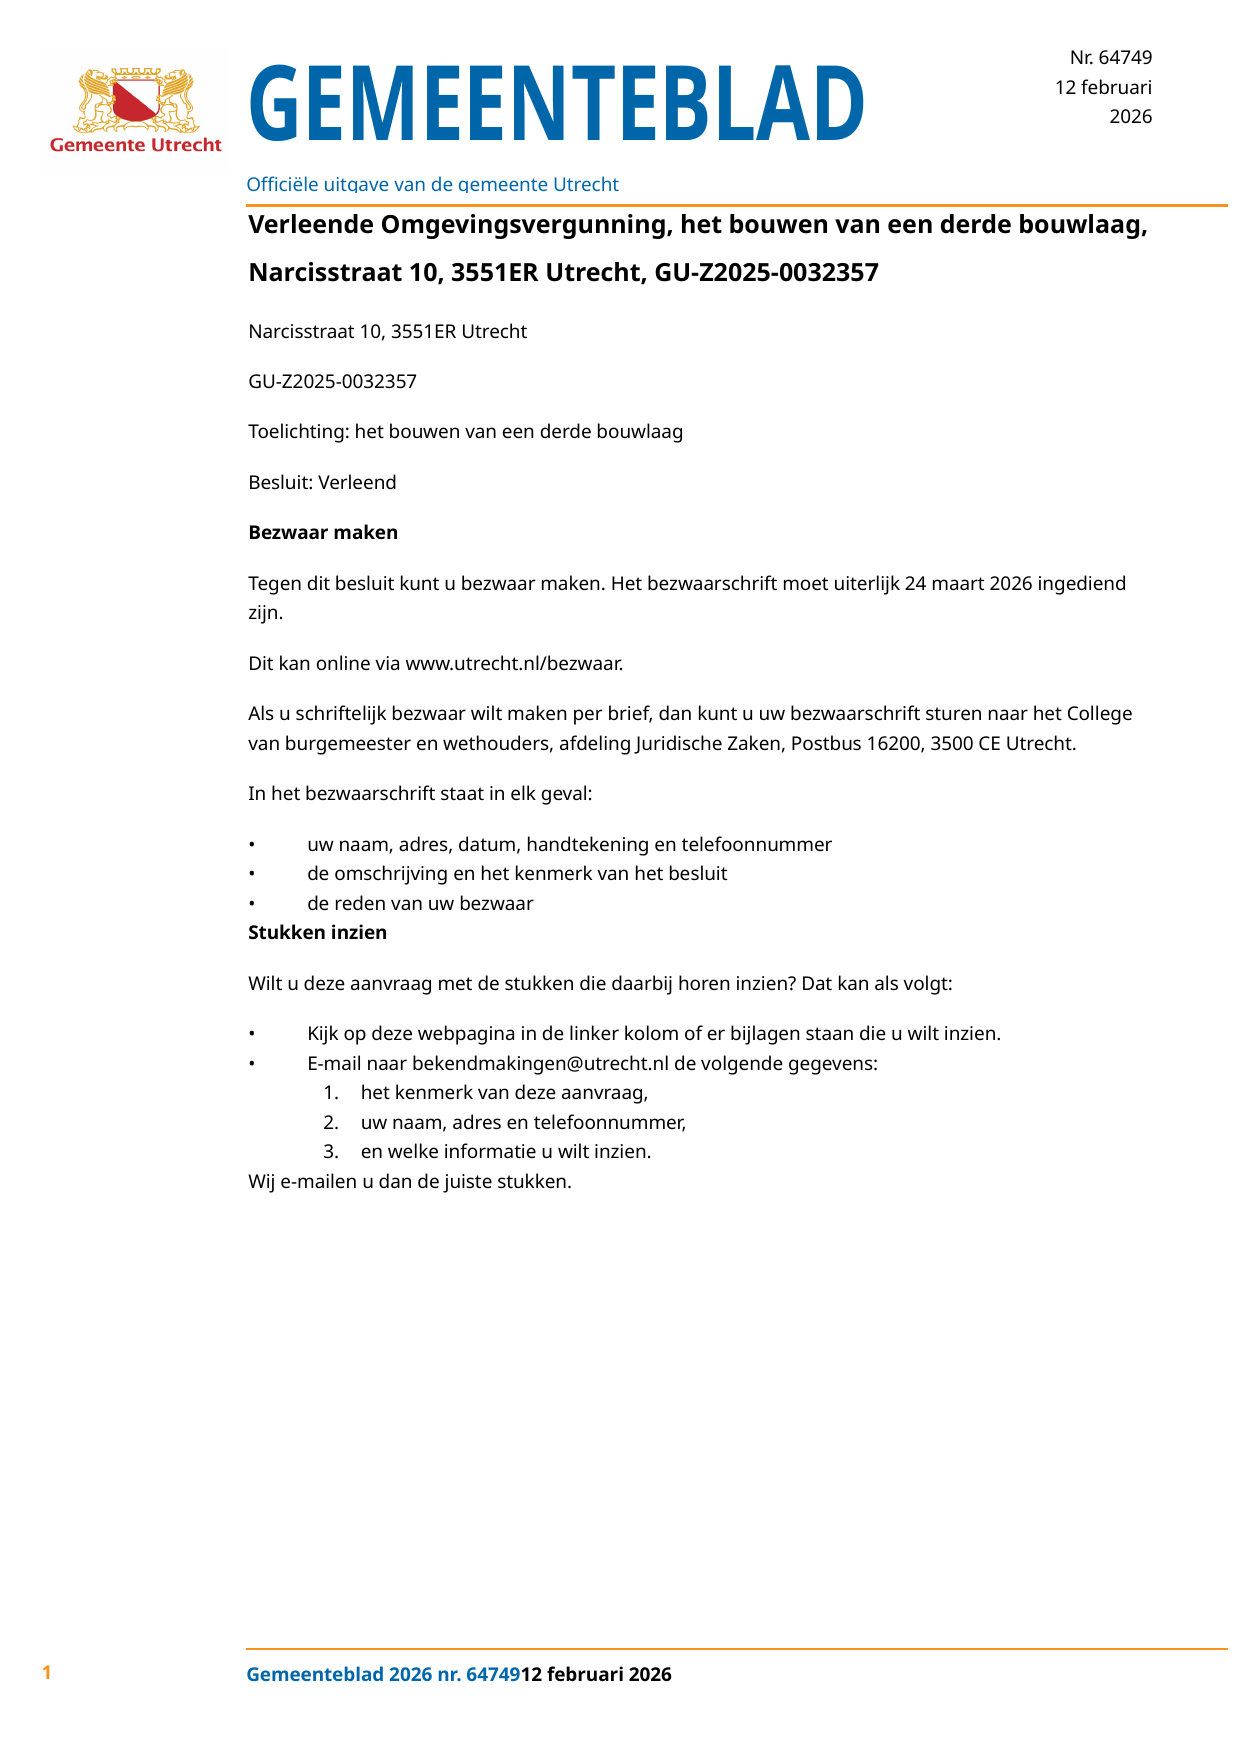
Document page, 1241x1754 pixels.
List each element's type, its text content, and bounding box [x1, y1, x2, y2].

list Kijk op deze webpagina in de linker kolom of er bijlagen staan die u wilt inzien. [248, 1020, 1152, 1046]
text Wilt u deze aanvraag met de stukken die daarbij horen inzien? Dat kan als volgt: [248, 970, 1152, 996]
text Besluit: Verleend [248, 469, 1152, 495]
picture [41, 47, 231, 172]
list het kenmerk van deze aanvraag, [323, 1079, 1152, 1105]
list uw naam, adres en telefoonnummer, [323, 1109, 1152, 1135]
text Narcisstraat 10, 3551ER Utrecht [248, 318, 1152, 344]
text In het bezwaarschrift staat in elk geval: [248, 780, 1152, 806]
text Tegen dit besluit kunt u bezwaar maken. Het bezwaarschrift moet uiterlijk 24 maart 2026 ingediend zijn. [248, 570, 1152, 625]
text Bezwaar maken [248, 519, 1152, 545]
list de omschrijving en het kenmerk van het besluit [248, 860, 1152, 886]
text Toelichting: het bouwen van een derde bouwlaag [248, 419, 1152, 444]
text Dit kan online via www.utrecht.nl/bezwaar. [248, 650, 1152, 676]
text Stukken inzien [248, 919, 1152, 945]
text Verleende Omgevingsvergunning, het bouwen van een derde bouwlaag, Narcisstraat 10, 3551ER Utrecht, GU-Z2025-0032357 [248, 207, 1152, 288]
list en welke informatie u wilt inzien. [323, 1139, 1152, 1164]
text Wij e-mailen u dan de juiste stukken. [248, 1168, 1152, 1194]
list uw naam, adres, datum, handtekening en telefoonnummer [248, 831, 1152, 857]
text Als u schriftelijk bezwaar wilt maken per brief, dan kunt u uw bezwaarschrift sturen naar het College van burgemeester en wethouders, afdeling Juridische Zaken, Postbus 16200, 3500 CE Utrecht. [248, 700, 1152, 756]
list E-mail naar bekendmakingen@utrecht.nl de volgende gegevens: [248, 1050, 1152, 1076]
list de reden van uw bezwaar [248, 890, 1152, 916]
text GU-Z2025-0032357 [248, 368, 1152, 394]
